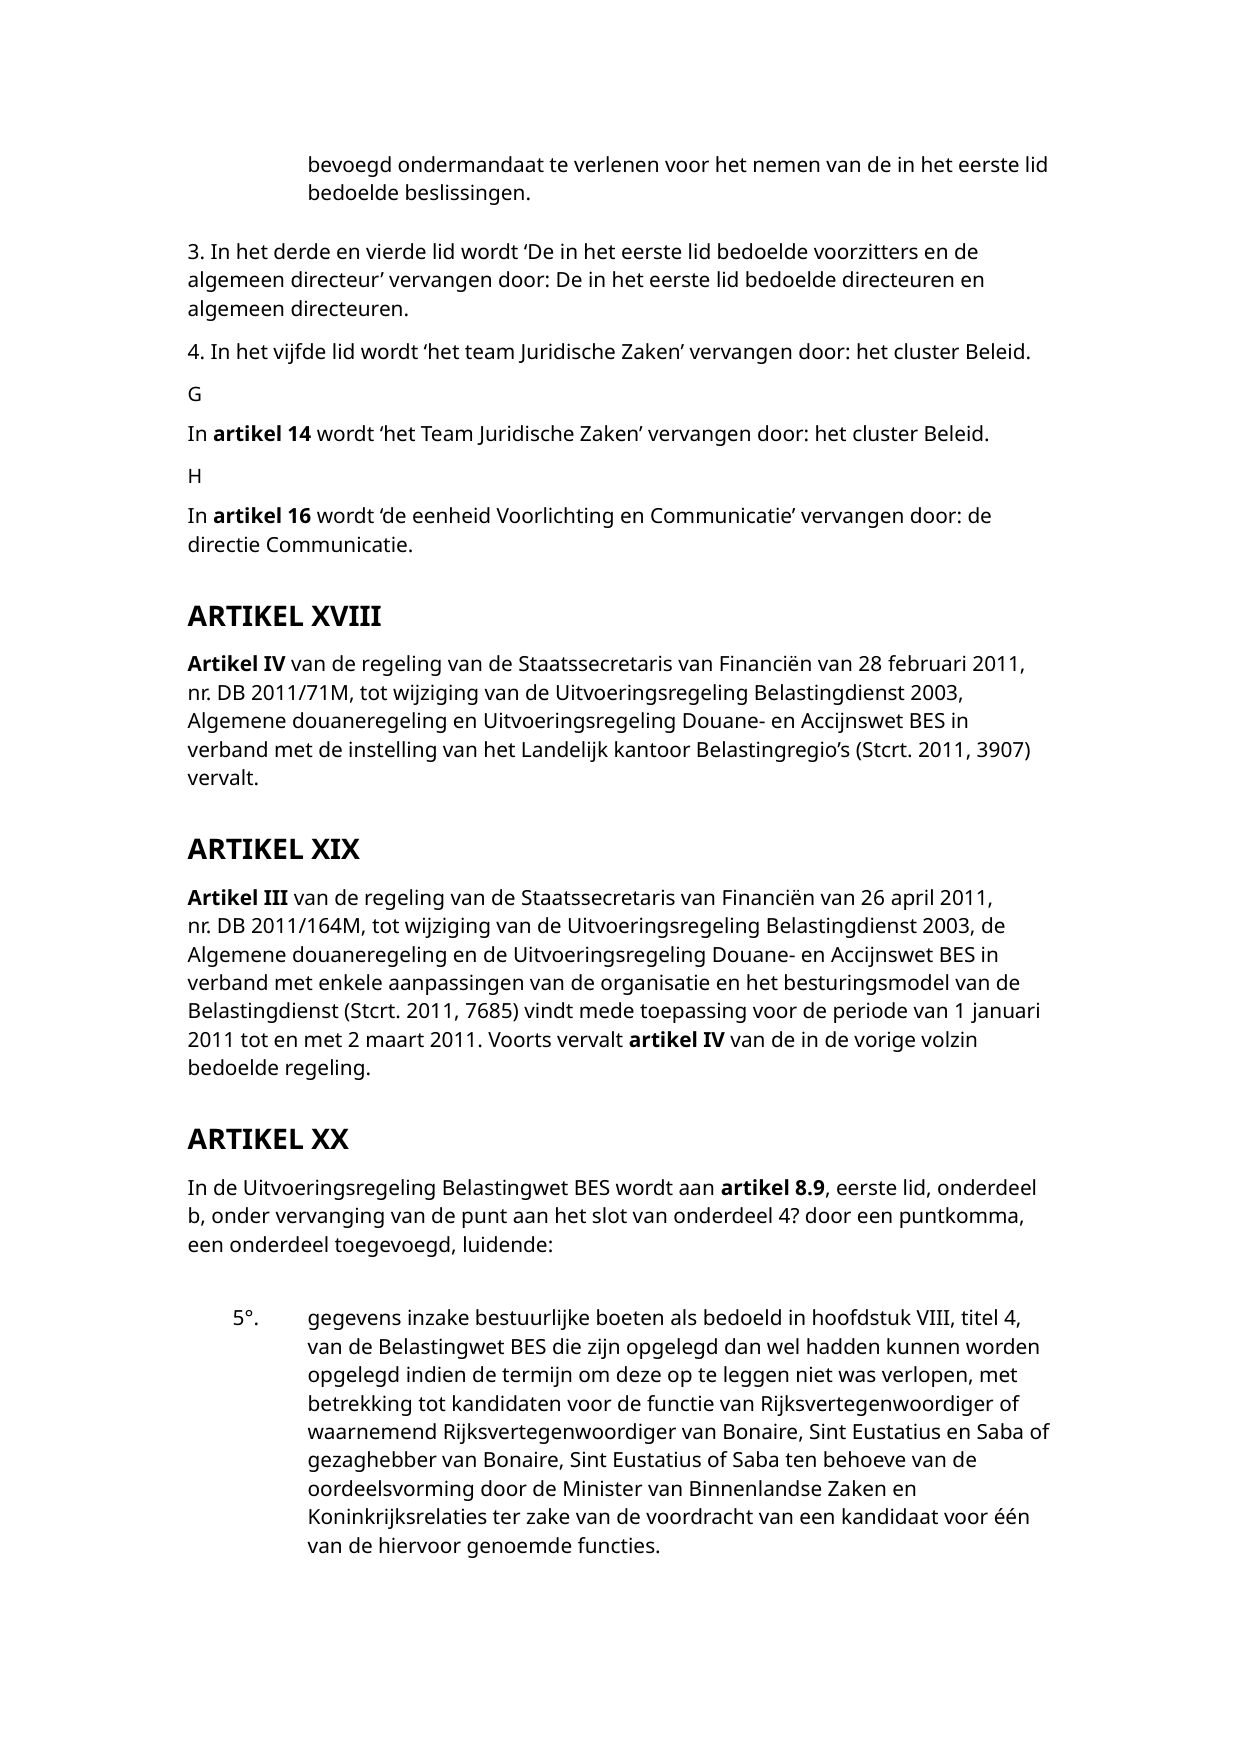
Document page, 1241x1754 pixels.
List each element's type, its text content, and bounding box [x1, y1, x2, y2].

text In artikel 14 wordt ‘het Team Juridische Zaken’ vervangen door: het cluster Beleid. [187, 419, 1053, 448]
list gegevens inzake bestuurlijke boeten als bedoeld in hoofdstuk VIII, titel 4, van de Belastingwet BES die zijn opgelegd dan wel hadden kunnen worden opgelegd indien de termijn om deze op te leggen niet was verlopen, met betrekking tot kandidaten voor de functie van Rijksvertegenwoordiger of waarnemend Rijksvertegenwoordiger van Bonaire, Sint Eustatius en Saba of gezaghebber van Bonaire, Sint Eustatius of Saba ten behoeve van de oordeelsvorming door de Minister van Binnenlandse Zaken en Koninkrijksrelaties ter zake van de voordracht van een kandidaat voor één van de hiervoor genoemde functies. [232, 1303, 1053, 1559]
text 4. In het vijfde lid wordt ‘het team Juridische Zaken’ vervangen door: het cluster Beleid. [187, 337, 1053, 366]
text 3. In het derde en vierde lid wordt ‘De in het eerste lid bedoelde voorzitters en de algemeen directeur’ vervangen door: De in het eerste lid bedoelde directeuren en algemeen directeuren. [187, 237, 1053, 322]
text Artikel IV van de regeling van de Staatssecretaris van Financiën van 28 februari 2011, nr. DB 2011/71M, tot wijziging van de Uitvoeringsregeling Belastingdienst 2003, Algemene douaneregeling en Uitvoeringsregeling Douane- en Accijnswet BES in verband met de instelling van het Landelijk kantoor Belastingregio’s (Stcrt. 2011, 3907) vervalt. [187, 649, 1053, 792]
subtitle ARTIKEL XIX [187, 829, 1053, 868]
subtitle ARTIKEL XX [187, 1119, 1053, 1158]
subtitle ARTIKEL XVIII [187, 596, 1053, 634]
text In artikel 16 wordt ‘de eenheid Voorlichting en Communicatie’ vervangen door: de directie Communicatie. [187, 502, 1053, 558]
text Artikel III van de regeling van de Staatssecretaris van Financiën van 26 april 2011, nr. DB 2011/164M, tot wijziging van de Uitvoeringsregeling Belastingdienst 2003, de Algemene douaneregeling en de Uitvoeringsregeling Douane- en Accijnswet BES in verband met enkele aanpassingen van de organisatie en het besturingsmodel van de Belastingdienst (Stcrt. 2011, 7685) vindt mede toepassing voor de periode van 1 januari 2011 tot en met 2 maart 2011. Voorts vervalt artikel IV van de in de vorige volzin bedoelde regeling. [187, 883, 1053, 1082]
text In de Uitvoeringsregeling Belastingwet BES wordt aan artikel 8.9, eerste lid, onderdeel b, onder vervanging van de punt aan het slot van onderdeel 4? door een puntkomma, een onderdeel toegevoegd, luidende: [187, 1173, 1053, 1258]
text H [187, 463, 1053, 490]
list bevoegd ondermandaat te verlenen voor het nemen van de in het eerste lid bedoelde beslissingen. [232, 150, 1053, 207]
text G [187, 381, 1053, 408]
